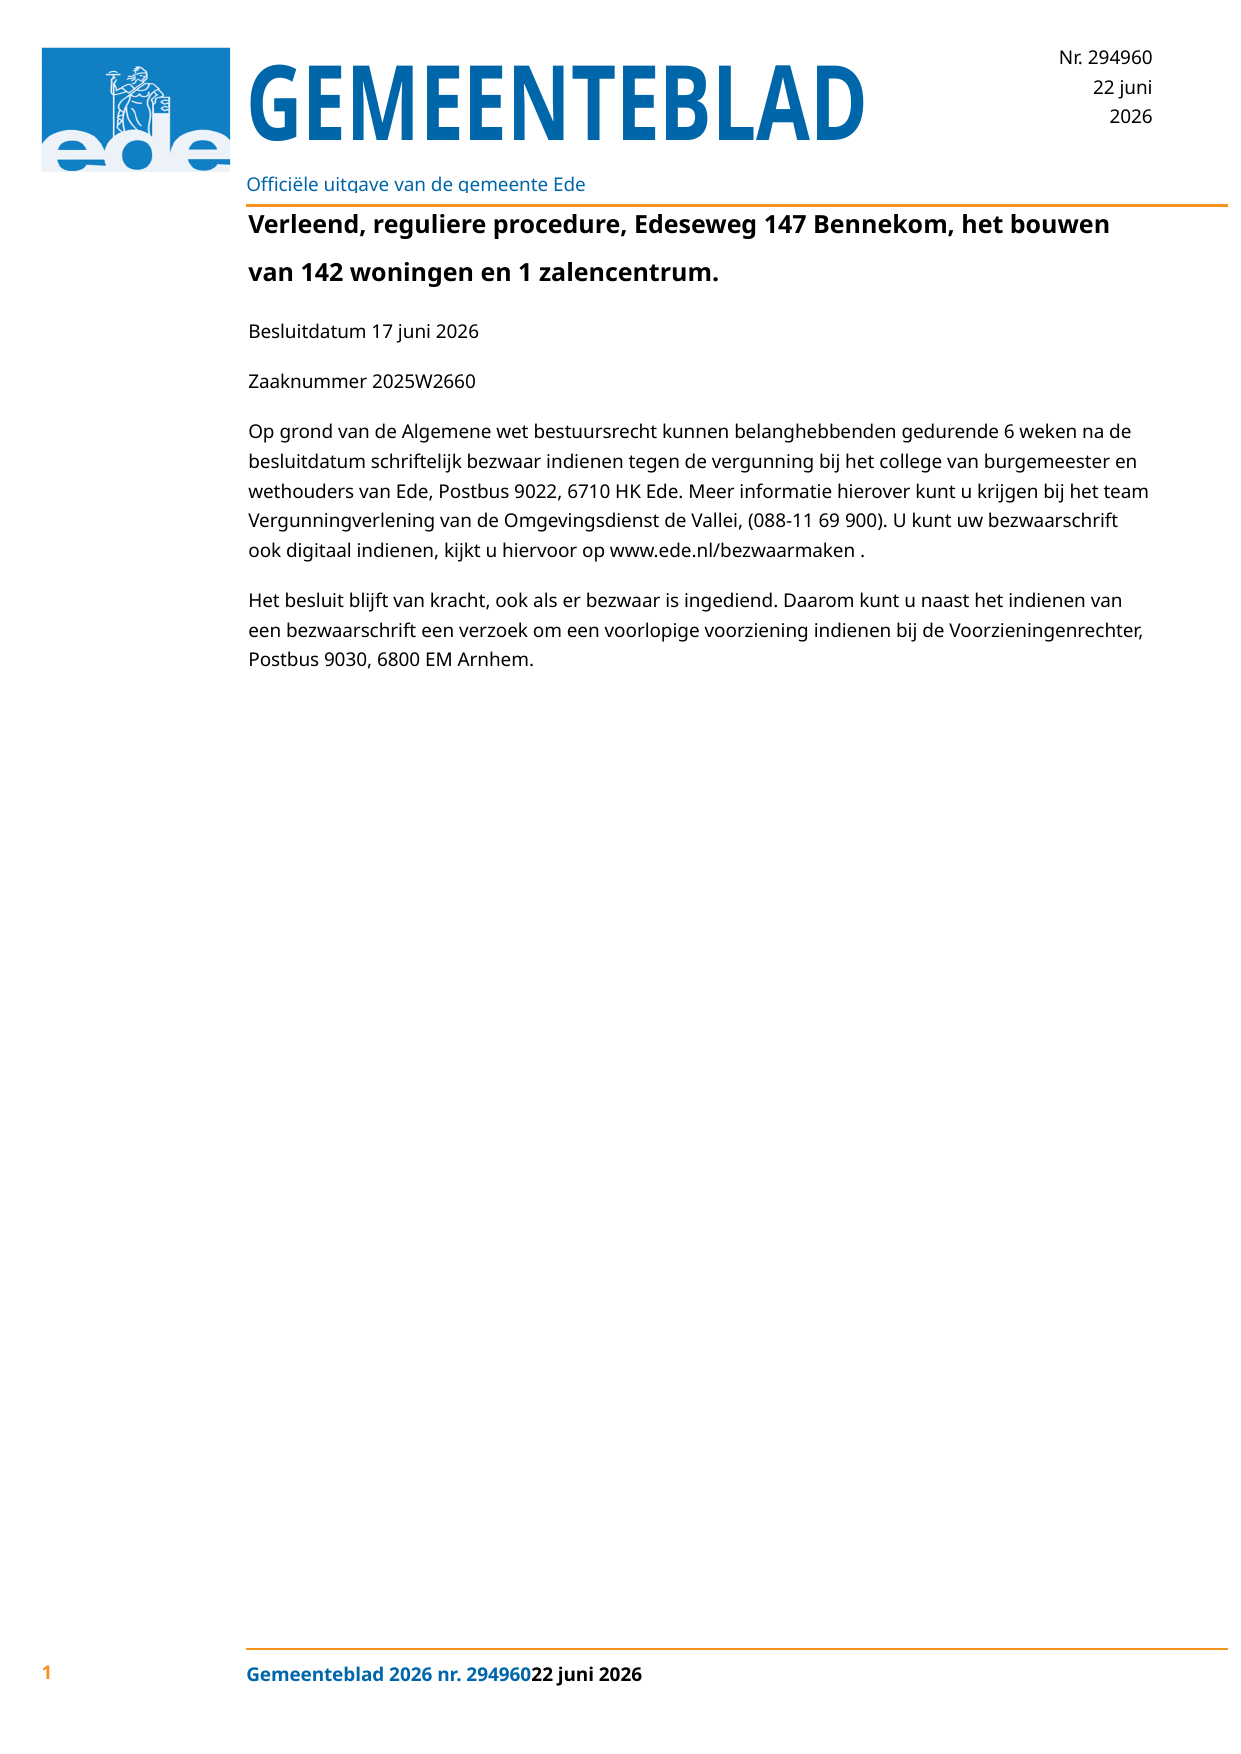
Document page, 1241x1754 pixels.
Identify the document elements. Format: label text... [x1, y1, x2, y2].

text Besluitdatum 17 juni 2026 [248, 318, 1152, 344]
text Verleend, reguliere procedure, Edeseweg 147 Bennekom, het bouwen van 142 woningen en 1 zalencentrum. [248, 207, 1152, 288]
text Op grond van de Algemene wet bestuursrecht kunnen belanghebbenden gedurende 6 weken na de besluitdatum schriftelijk bezwaar indienen tegen de vergunning bij het college van burgemeester en wethouders van Ede, Postbus 9022, 6710 HK Ede. Meer informatie hierover kunt u krijgen bij het team Vergunningverlening van de Omgevingsdienst de Vallei, (088-11 69 900). U kunt uw bezwaarschrift ook digitaal indienen, kijkt u hiervoor op www.ede.nl/bezwaarmaken . [248, 419, 1152, 563]
text Het besluit blijft van kracht, ook als er bezwaar is ingediend. Daarom kunt u naast het indienen van een bezwaarschrift een verzoek om een voorlopige voorziening indienen bij de Voorzieningenrechter, Postbus 9030, 6800 EM Arnhem. [248, 587, 1152, 672]
text Zaaknummer 2025W2660 [248, 368, 1152, 394]
picture [41, 47, 231, 172]
